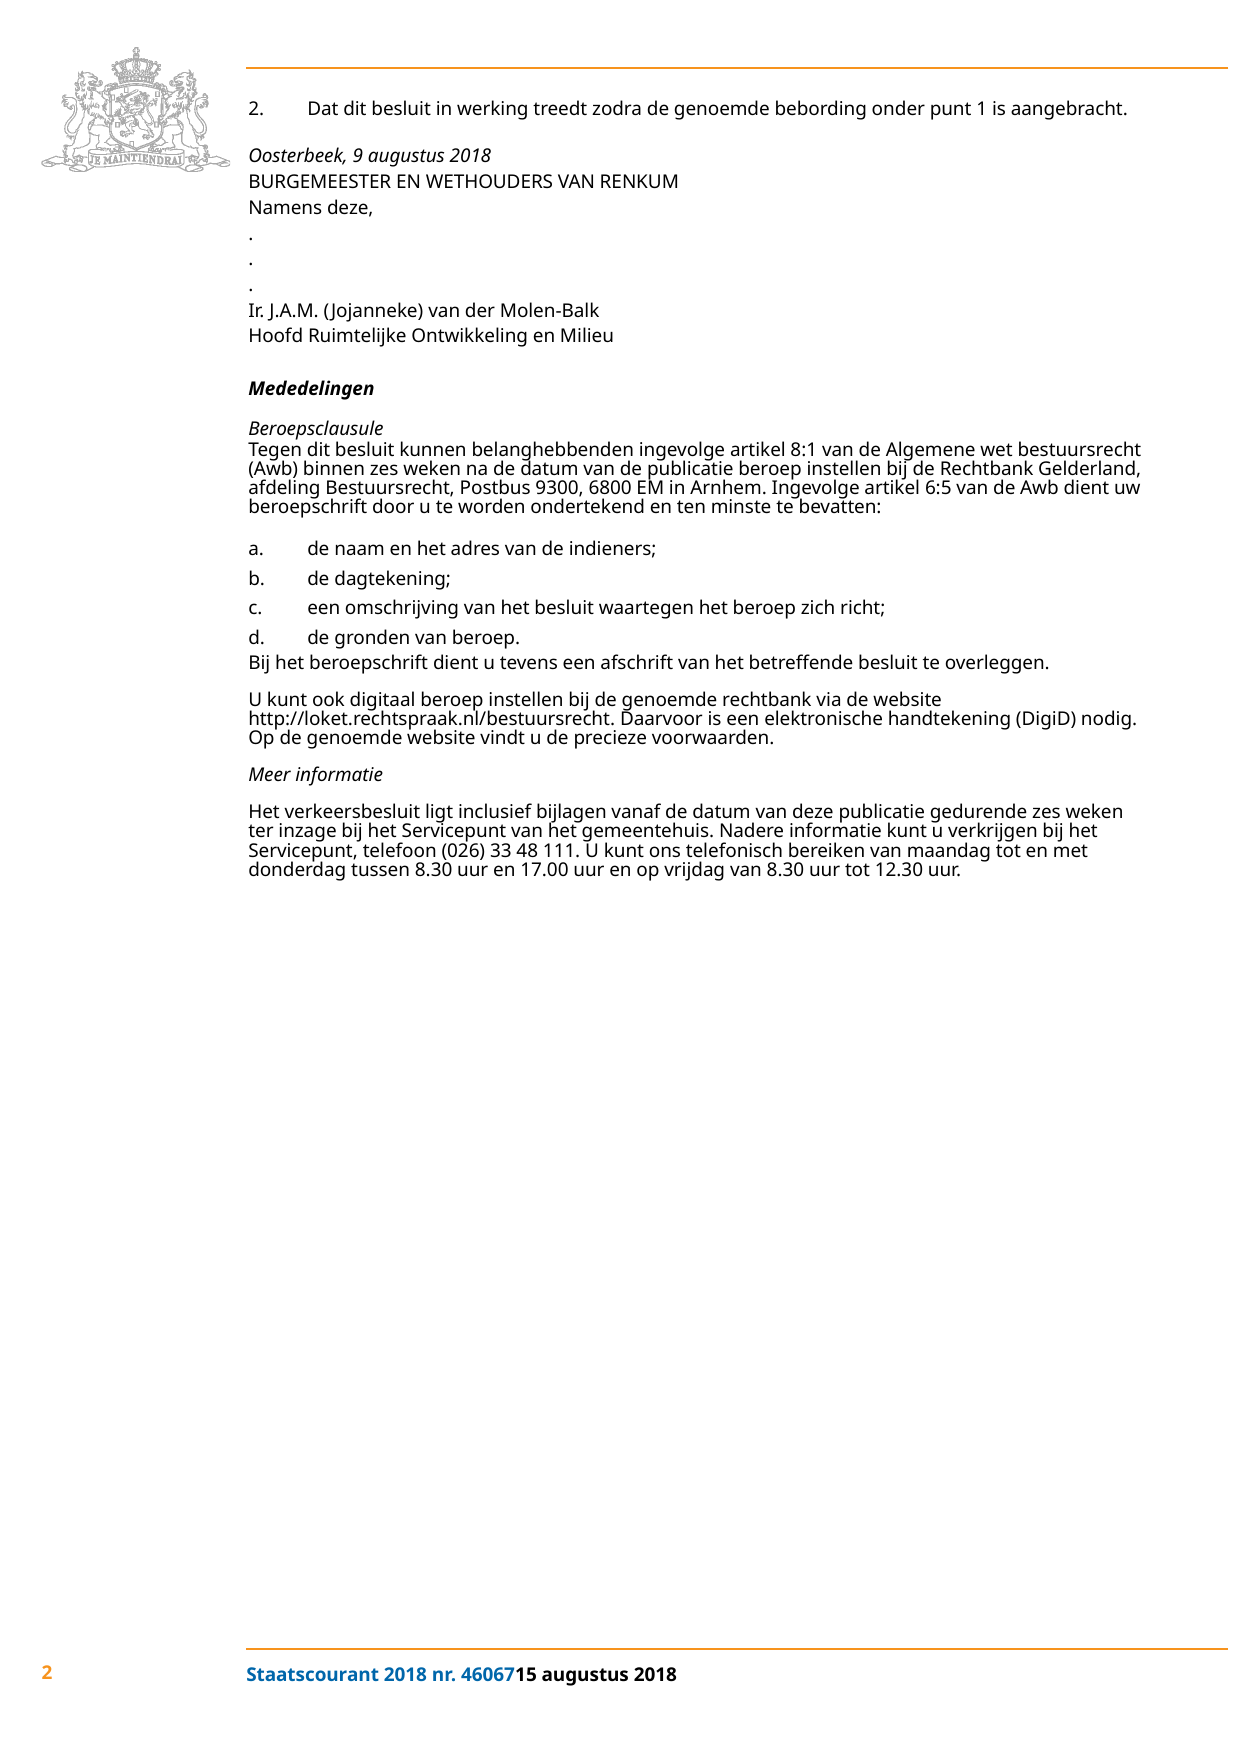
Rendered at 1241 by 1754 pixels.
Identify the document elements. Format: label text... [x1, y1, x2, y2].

list een omschrijving van het besluit waartegen het beroep zich richt; [248, 594, 1152, 620]
text Bij het beroepschrift dient u tevens een afschrift van het betreffende besluit te overleggen. [248, 654, 1152, 673]
text . [248, 220, 1152, 246]
text BURGEMEESTER EN WETHOUDERS VAN RENKUM [248, 168, 1152, 194]
text Meer informatie [248, 766, 1152, 786]
text Oosterbeek, 9 augustus 2018 [248, 143, 1152, 168]
text Het verkeersbesluit ligt inclusief bijlagen vanaf de datum van deze publicatie gedurende zes weken ter inzage bij het Servicepunt van het gemeentehuis. Nadere informatie kunt u verkrijgen bij het Servicepunt, telefoon (026) 33 48 111. U kunt ons telefonisch bereiken van maandag tot en met donderdag tussen 8.30 uur en 17.00 uur en op vrijdag van 8.30 uur tot 12.30 uur. [248, 803, 1152, 880]
text Hoofd Ruimtelijke Ontwikkeling en Milieu [248, 323, 1152, 348]
text U kunt ook digitaal beroep instellen bij de genoemde rechtbank via de website http://loket.rechtspraak.nl/bestuursrecht. Daarvoor is een elektronische handtekening (DigiD) nodig. Op de genoemde website vindt u de precieze voorwaarden. [248, 691, 1152, 748]
text . [248, 246, 1152, 271]
list de gronden van beroep. [248, 624, 1152, 650]
text . [248, 271, 1152, 297]
text Ir. J.A.M. (Jojanneke) van der Molen-Balk [248, 297, 1152, 323]
picture [41, 47, 231, 172]
text Beroepsclausule [248, 415, 1152, 441]
list Dat dit besluit in werking treedt zodra de genoemde bebording onder punt 1 is aangebracht. [248, 95, 1152, 121]
text Namens deze, [248, 194, 1152, 220]
list de naam en het adres van de indieners; [248, 535, 1152, 561]
text Mededelingen [248, 376, 1152, 401]
list de dagtekening; [248, 565, 1152, 591]
text Tegen dit besluit kunnen belanghebbenden ingevolge artikel 8:1 van de Algemene wet bestuursrecht (Awb) binnen zes weken na de datum van de publicatie beroep instellen bij de Rechtbank Gelderland, afdeling Bestuursrecht, Postbus 9300, 6800 EM in Arnhem. Ingevolge artikel 6:5 van de Awb dient uw beroepschrift door u te worden ondertekend en ten minste te bevatten: [248, 441, 1152, 518]
